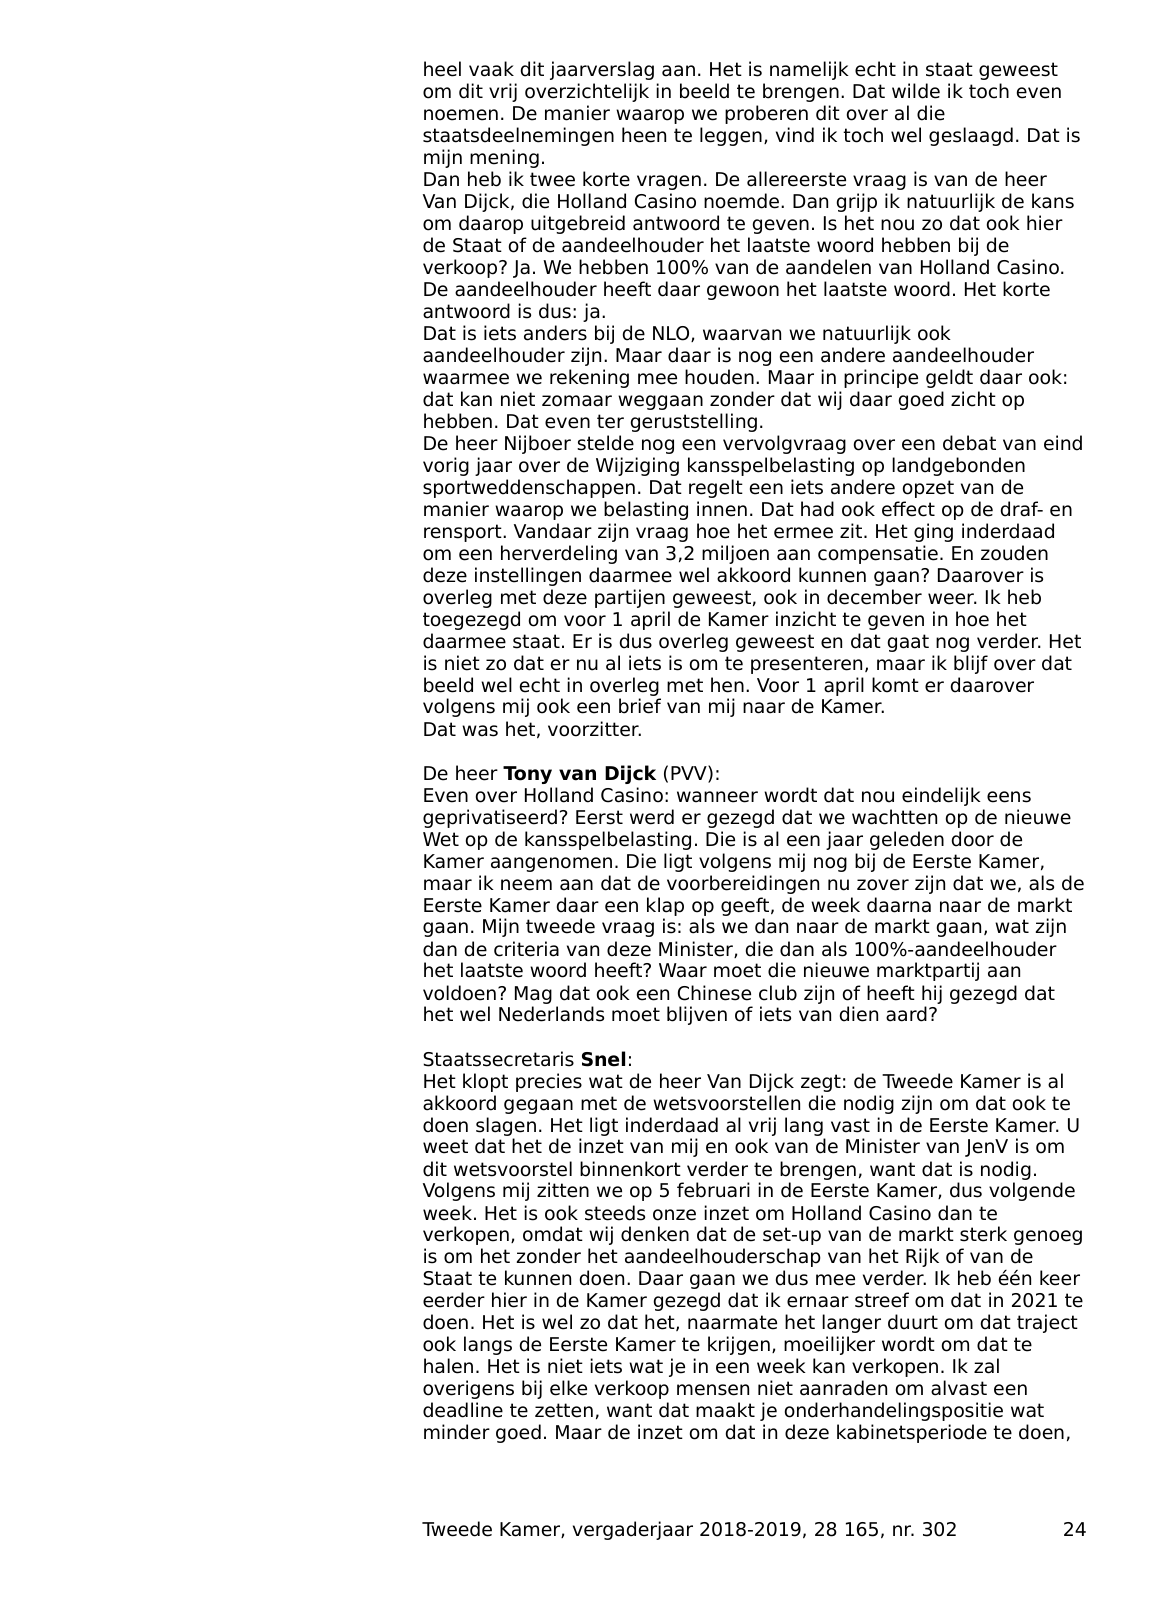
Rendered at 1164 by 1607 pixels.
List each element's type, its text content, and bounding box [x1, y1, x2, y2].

text Staatssecretaris Snel: [422, 1048, 1087, 1071]
text De heer Nijboer stelde nog een vervolgvraag over een debat van eind vorig jaar over de Wijziging kansspelbelasting op landgebonden sportweddenschappen. Dat regelt een iets andere opzet van de manier waarop we belasting innen. Dat had ook effect op de draf- en rensport. Vandaar zijn vraag hoe het ermee zit. Het ging inderdaad om een herverdeling van 3,2 miljoen aan compensatie. En zouden deze instellingen daarmee wel akkoord kunnen gaan? Daarover is overleg met deze partijen geweest, ook in december weer. Ik heb toegezegd om voor 1 april de Kamer inzicht te geven in hoe het daarmee staat. Er is dus overleg geweest en dat gaat nog verder. Het is niet zo dat er nu al iets is om te presenteren, maar ik blijf over dat beeld wel echt in overleg met hen. Voor 1 april komt er daarover volgens mij ook een brief van mij naar de Kamer. [422, 433, 1087, 718]
text Het klopt precies wat de heer Van Dijck zegt: de Tweede Kamer is al akkoord gegaan met de wetsvoorstellen die nodig zijn om dat ook te doen slagen. Het ligt inderdaad al vrij lang vast in de Eerste Kamer. U weet dat het de inzet van mij en ook van de Minister van JenV is om dit wetsvoorstel binnenkort verder te brengen, want dat is nodig. Volgens mij zitten we op 5 februari in de Eerste Kamer, dus volgende week. Het is ook steeds onze inzet om Holland Casino dan te verkopen, omdat wij denken dat de set-up van de markt sterk genoeg is om het zonder het aandeelhouderschap van het Rijk of van de Staat te kunnen doen. Daar gaan we dus mee verder. Ik heb één keer eerder hier in de Kamer gezegd dat ik ernaar streef om dat in 2021 te doen. Het is wel zo dat het, naarmate het langer duurt om dat traject ook langs de Eerste Kamer te krijgen, moeilijker wordt om dat te halen. Het is niet iets wat je in een week kan verkopen. Ik zal overigens bij elke verkoop mensen niet aanraden om alvast een deadline te zetten, want dat maakt je onderhandelingspositie wat minder goed. Maar de inzet om dat in deze kabinetsperiode te doen, [422, 1071, 1087, 1444]
text De heer Tony van Dijck (PVV): [422, 763, 1087, 784]
text Dat is iets anders bij de NLO, waarvan we natuurlijk ook aandeelhouder zijn. Maar daar is nog een andere aandeelhouder waarmee we rekening mee houden. Maar in principe geldt daar ook: dat kan niet zomaar weggaan zonder dat wij daar goed zicht op hebben. Dat even ter geruststelling. [422, 323, 1087, 433]
text Even over Holland Casino: wanneer wordt dat nou eindelijk eens geprivatiseerd? Eerst werd er gezegd dat we wachtten op de nieuwe Wet op de kansspelbelasting. Die is al een jaar geleden door de Kamer aangenomen. Die ligt volgens mij nog bij de Eerste Kamer, maar ik neem aan dat de voorbereidingen nu zover zijn dat we, als de Eerste Kamer daar een klap op geeft, de week daarna naar de markt gaan. Mijn tweede vraag is: als we dan naar de markt gaan, wat zijn dan de criteria van deze Minister, die dan als 100%-aandeelhouder het laatste woord heeft? Waar moet die nieuwe marktpartij aan voldoen? Mag dat ook een Chinese club zijn of heeft hij gezegd dat het wel Nederlands moet blijven of iets van dien aard? [422, 784, 1087, 1026]
text heel vaak dit jaarverslag aan. Het is namelijk echt in staat geweest om dit vrij overzichtelijk in beeld te brengen. Dat wilde ik toch even noemen. De manier waarop we proberen dit over al die staatsdeelnemingen heen te leggen, vind ik toch wel geslaagd. Dat is mijn mening. [422, 59, 1087, 169]
text Dat was het, voorzitter. [422, 718, 1087, 740]
text Dan heb ik twee korte vragen. De allereerste vraag is van de heer Van Dijck, die Holland Casino noemde. Dan grijp ik natuurlijk de kans om daarop uitgebreid antwoord te geven. Is het nou zo dat ook hier de Staat of de aandeelhouder het laatste woord hebben bij de verkoop? Ja. We hebben 100% van de aandelen van Holland Casino. De aandeelhouder heeft daar gewoon het laatste woord. Het korte antwoord is dus: ja. [422, 169, 1087, 323]
